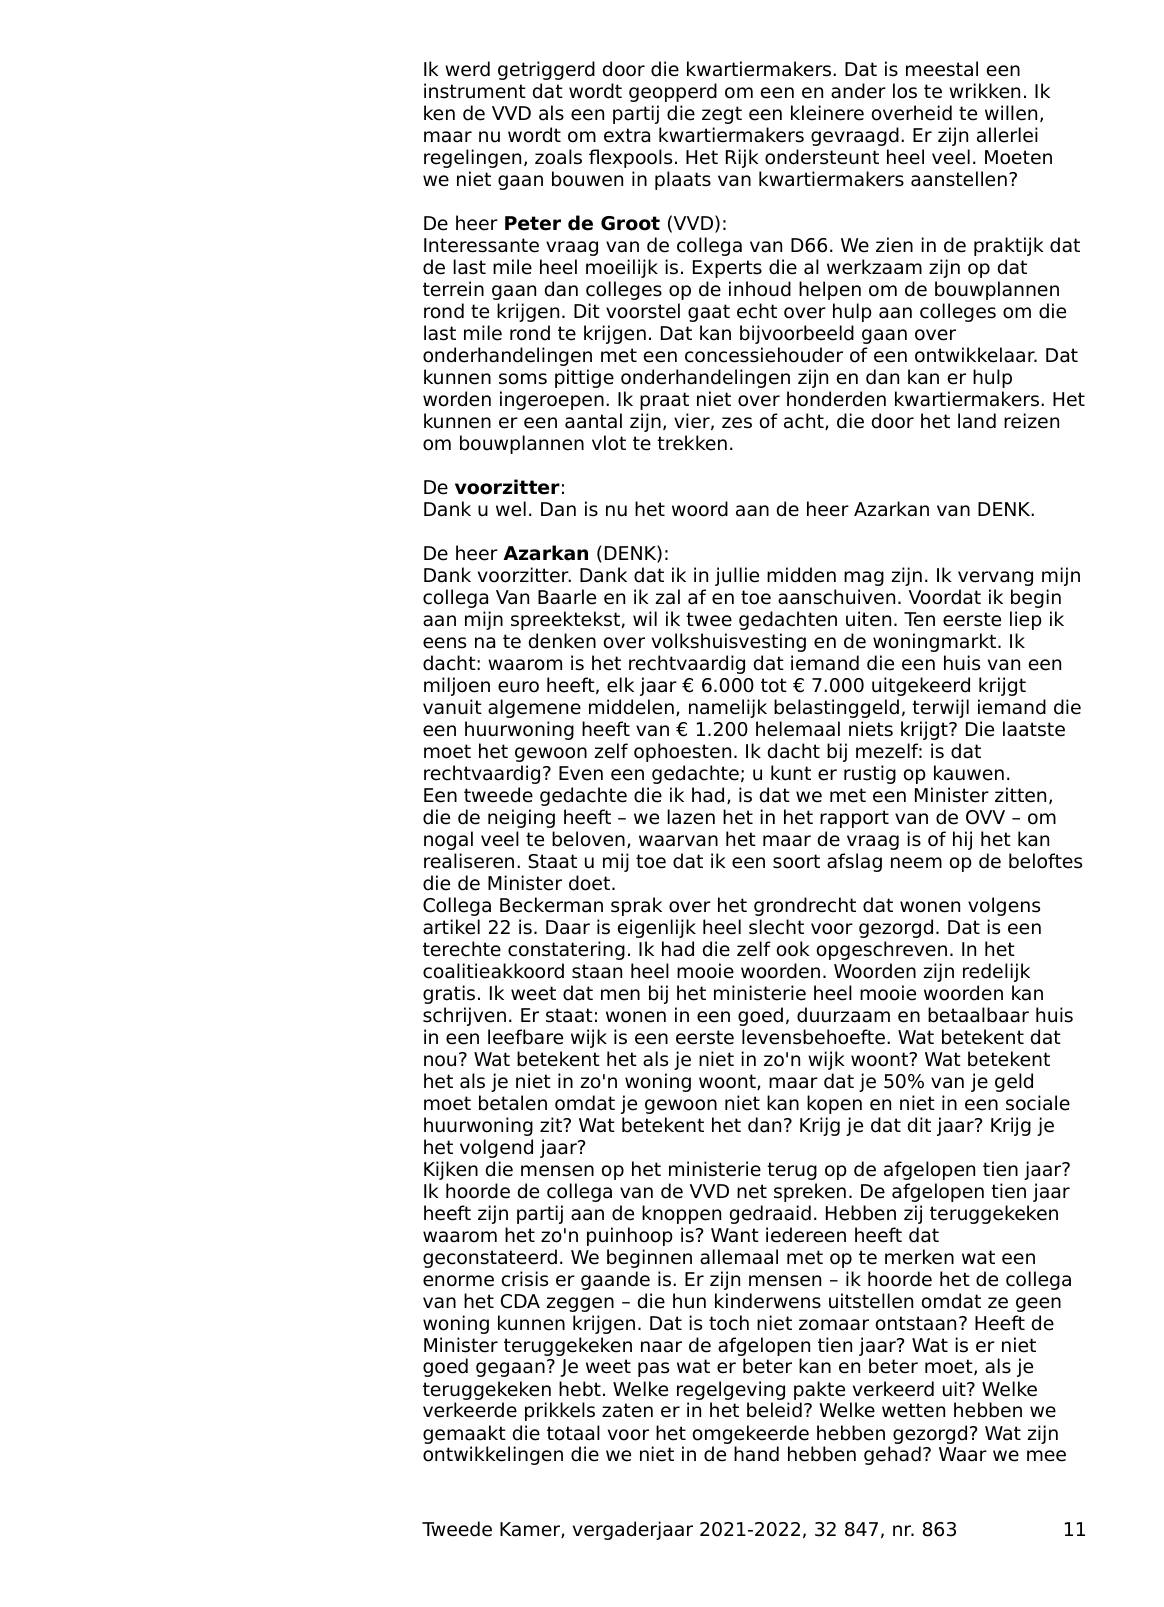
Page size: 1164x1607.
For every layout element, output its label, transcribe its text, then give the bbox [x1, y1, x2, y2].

text Een tweede gedachte die ik had, is dat we met een Minister zitten, die de neiging heeft – we lazen het in het rapport van de OVV – om nogal veel te beloven, waarvan het maar de vraag is of hij het kan realiseren. Staat u mij toe dat ik een soort afslag neem op de beloftes die de Minister doet. [422, 785, 1087, 895]
text Dank voorzitter. Dank dat ik in jullie midden mag zijn. Ik vervang mijn collega Van Baarle en ik zal af en toe aanschuiven. Voordat ik begin aan mijn spreektekst, wil ik twee gedachten uiten. Ten eerste liep ik eens na te denken over volkshuisvesting en de woningmarkt. Ik dacht: waarom is het rechtvaardig dat iemand die een huis van een miljoen euro heeft, elk jaar € 6.000 tot € 7.000 uitgekeerd krijgt vanuit algemene middelen, namelijk belastinggeld, terwijl iemand die een huurwoning heeft van € 1.200 helemaal niets krijgt? Die laatste moet het gewoon zelf ophoesten. Ik dacht bij mezelf: is dat rechtvaardig? Even een gedachte; u kunt er rustig op kauwen. [422, 565, 1087, 785]
text Dank u wel. Dan is nu het woord aan de heer Azarkan van DENK. [422, 499, 1087, 521]
text Ik werd getriggerd door die kwartiermakers. Dat is meestal een instrument dat wordt geopperd om een en ander los te wrikken. Ik ken de VVD als een partij die zegt een kleinere overheid te willen, maar nu wordt om extra kwartiermakers gevraagd. Er zijn allerlei regelingen, zoals flexpools. Het Rijk ondersteunt heel veel. Moeten we niet gaan bouwen in plaats van kwartiermakers aanstellen? [422, 59, 1087, 191]
text De heer Azarkan (DENK): [422, 543, 1087, 565]
text De voorzitter: [422, 477, 1087, 499]
text Kijken die mensen op het ministerie terug op de afgelopen tien jaar? Ik hoorde de collega van de VVD net spreken. De afgelopen tien jaar heeft zijn partij aan de knoppen gedraaid. Hebben zij teruggekeken waarom het zo'n puinhoop is? Want iedereen heeft dat geconstateerd. We beginnen allemaal met op te merken wat een enorme crisis er gaande is. Er zijn mensen – ik hoorde het de collega van het CDA zeggen – die hun kinderwens uitstellen omdat ze geen woning kunnen krijgen. Dat is toch niet zomaar ontstaan? Heeft de Minister teruggekeken naar de afgelopen tien jaar? Wat is er niet goed gegaan? Je weet pas wat er beter kan en beter moet, als je teruggekeken hebt. Welke regelgeving pakte verkeerd uit? Welke verkeerde prikkels zaten er in het beleid? Welke wetten hebben we gemaakt die totaal voor het omgekeerde hebben gezorgd? Wat zijn ontwikkelingen die we niet in de hand hebben gehad? Waar we mee [422, 1159, 1087, 1466]
text Collega Beckerman sprak over het grondrecht dat wonen volgens artikel 22 is. Daar is eigenlijk heel slecht voor gezorgd. Dat is een terechte constatering. Ik had die zelf ook opgeschreven. In het coalitieakkoord staan heel mooie woorden. Woorden zijn redelijk gratis. Ik weet dat men bij het ministerie heel mooie woorden kan schrijven. Er staat: wonen in een goed, duurzaam en betaalbaar huis in een leefbare wijk is een eerste levensbehoefte. Wat betekent dat nou? Wat betekent het als je niet in zo'n wijk woont? Wat betekent het als je niet in zo'n woning woont, maar dat je 50% van je geld moet betalen omdat je gewoon niet kan kopen en niet in een sociale huurwoning zit? Wat betekent het dan? Krijg je dat dit jaar? Krijg je het volgend jaar? [422, 895, 1087, 1159]
text De heer Peter de Groot (VVD): [422, 213, 1087, 235]
text Interessante vraag van de collega van D66. We zien in de praktijk dat de last mile heel moeilijk is. Experts die al werkzaam zijn op dat terrein gaan dan colleges op de inhoud helpen om de bouwplannen rond te krijgen. Dit voorstel gaat echt over hulp aan colleges om die last mile rond te krijgen. Dat kan bijvoorbeeld gaan over onderhandelingen met een concessiehouder of een ontwikkelaar. Dat kunnen soms pittige onderhandelingen zijn en dan kan er hulp worden ingeroepen. Ik praat niet over honderden kwartiermakers. Het kunnen er een aantal zijn, vier, zes of acht, die door het land reizen om bouwplannen vlot te trekken. [422, 235, 1087, 455]
